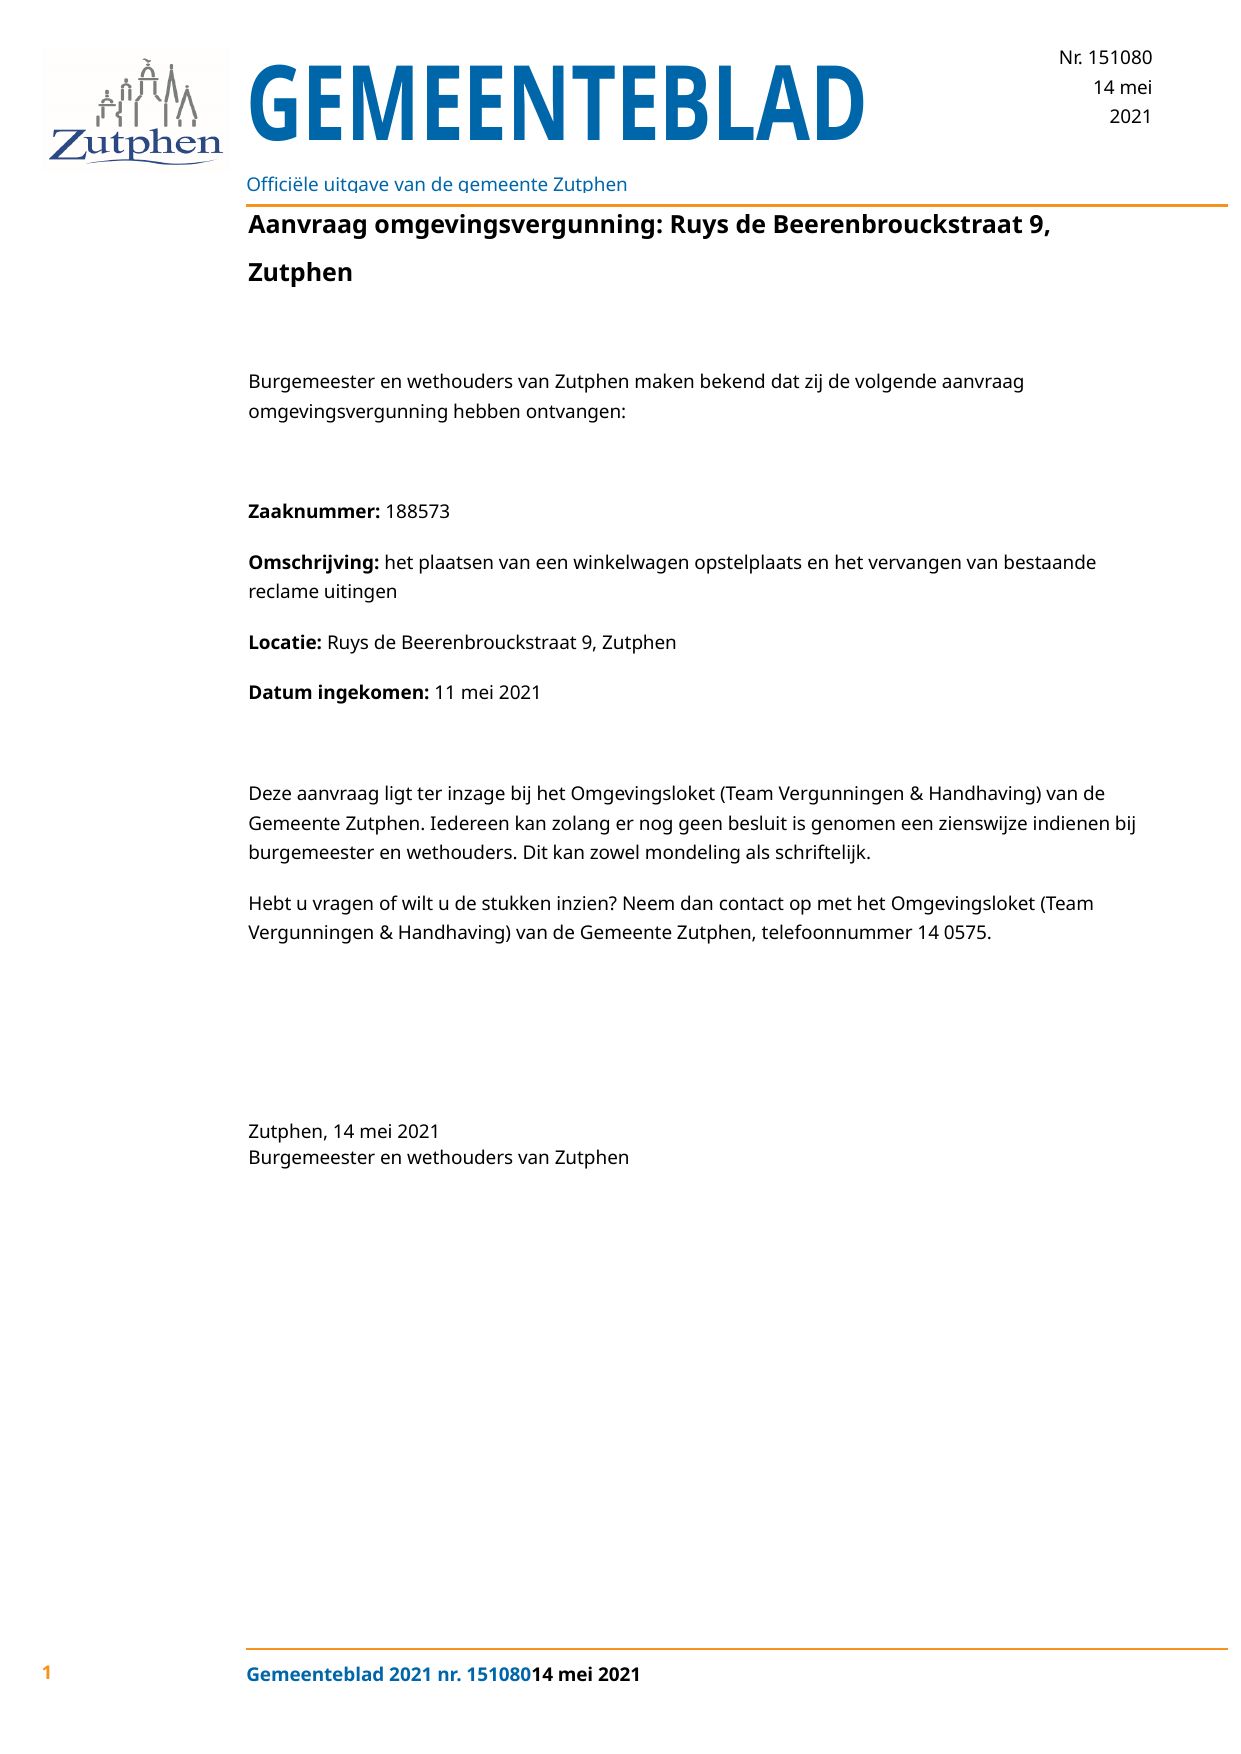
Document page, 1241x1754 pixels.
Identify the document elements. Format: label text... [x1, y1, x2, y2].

text Zaaknummer: 188573 [248, 499, 1152, 524]
text Deze aanvraag ligt ter inzage bij het Omgevingsloket (Team Vergunningen & Handhaving) van de Gemeente Zutphen. Iedereen kan zolang er nog geen besluit is genomen een zienswijze indienen bij burgemeester en wethouders. Dit kan zowel mondeling als schriftelijk. [248, 780, 1152, 865]
text Omschrijving: het plaatsen van een winkelwagen opstelplaats en het vervangen van bestaande reclame uitingen [248, 549, 1152, 604]
text Locatie: Ruys de Beerenbrouckstraat 9, Zutphen [248, 629, 1152, 655]
text Aanvraag omgevingsvergunning: Ruys de Beerenbrouckstraat 9, Zutphen [248, 207, 1152, 288]
text Burgemeester en wethouders van Zutphen maken bekend dat zij de volgende aanvraag omgevingsvergunning hebben ontvangen: [248, 368, 1152, 424]
text Hebt u vragen of wilt u de stukken inzien? Neem dan contact op met het Omgevingsloket (Team Vergunningen & Handhaving) van de Gemeente Zutphen, telefoonnummer 14 0575. [248, 890, 1152, 945]
text Zutphen, 14 mei 2021 [248, 1119, 1152, 1144]
text Datum ingekomen: 11 mei 2021 [248, 679, 1152, 705]
text Burgemeester en wethouders van Zutphen [248, 1144, 1152, 1170]
picture [41, 47, 231, 172]
